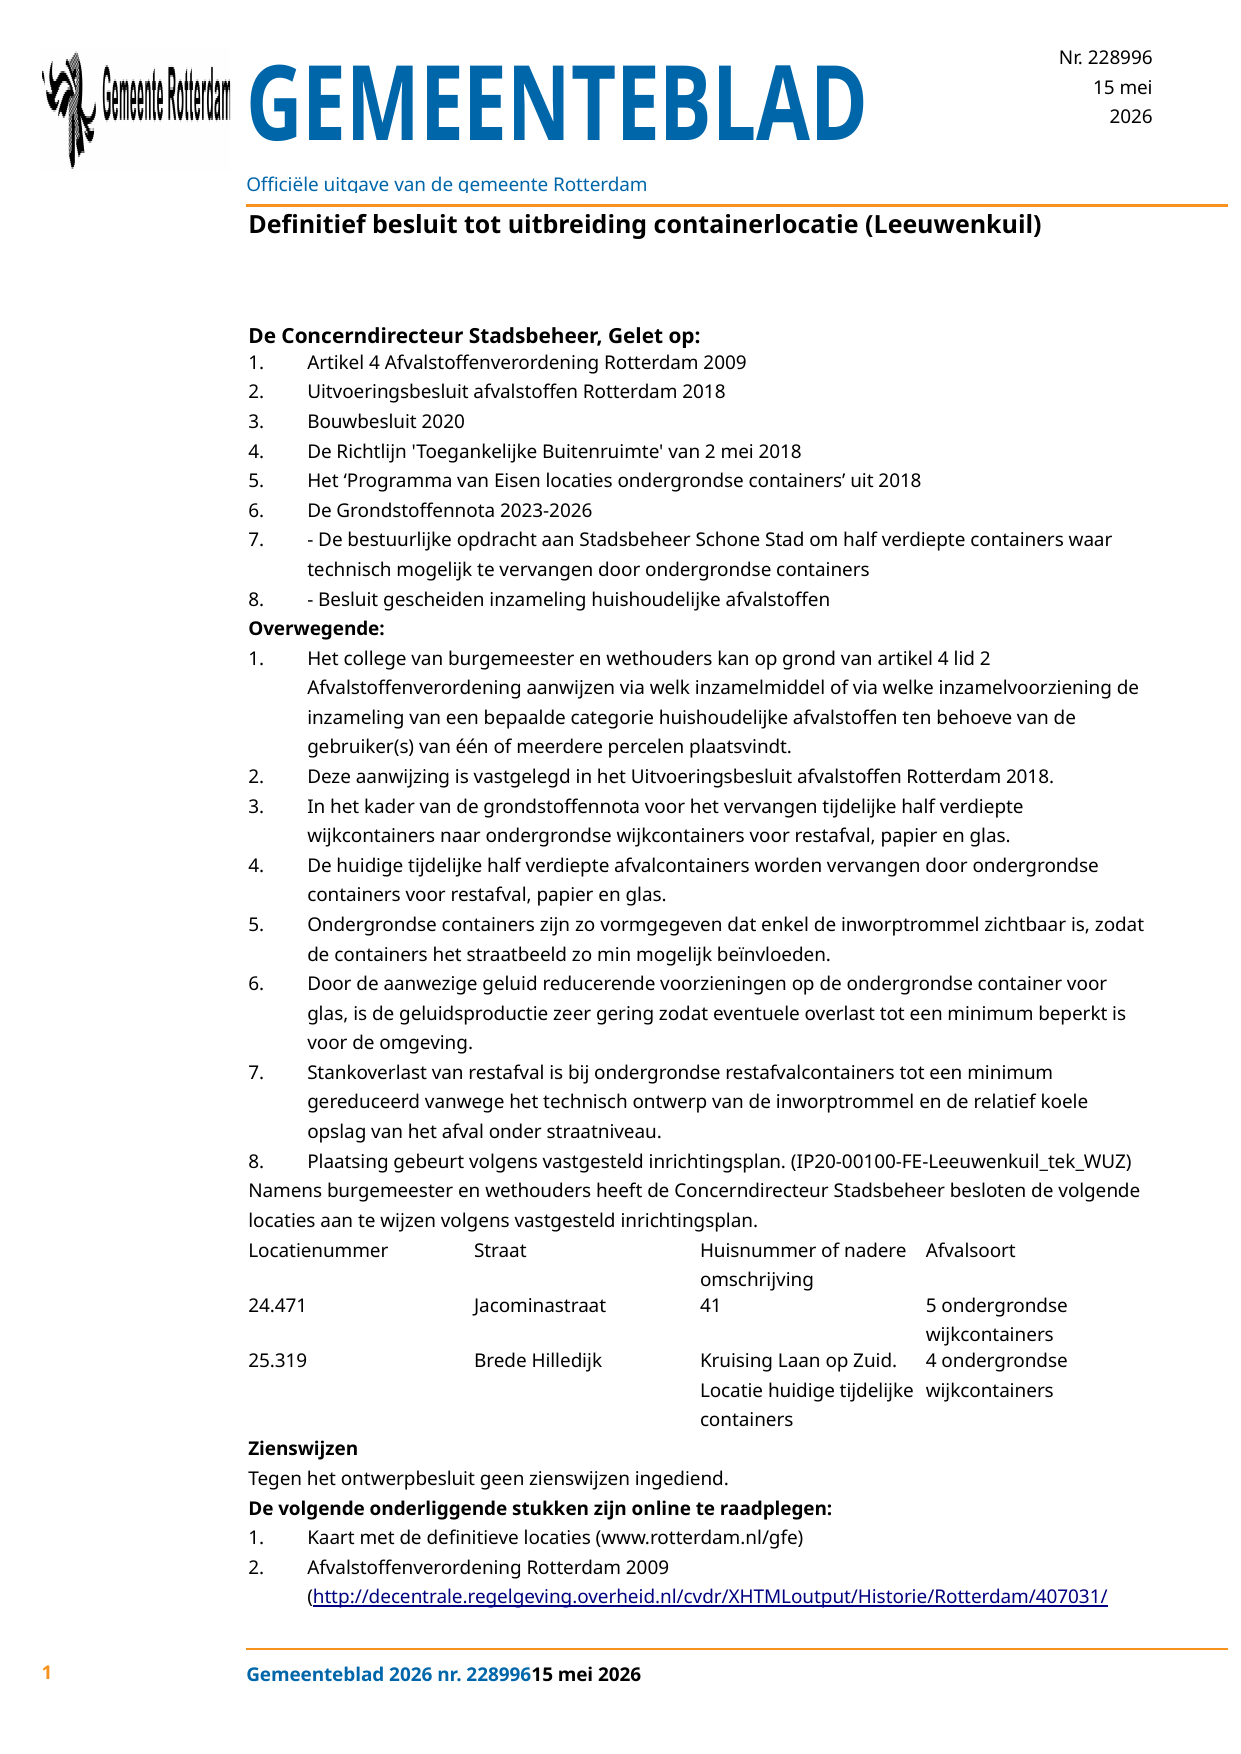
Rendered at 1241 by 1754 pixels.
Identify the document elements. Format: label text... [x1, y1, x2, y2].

text Overwegende: [248, 615, 1152, 641]
table_cell 41 [700, 1292, 926, 1347]
text De volgende onderliggende stukken zijn online te raadplegen: [248, 1495, 1152, 1520]
list - Besluit gescheiden inzameling huishoudelijke afvalstoffen [248, 586, 1152, 612]
list - De bestuurlijke opdracht aan Stadsbeheer Schone Stad om half verdiepte containers waar technisch mogelijk te vervangen door ondergrondse containers [248, 527, 1152, 582]
table_cell Kruising Laan op Zuid. Locatie huidige tijdelijke containers [700, 1348, 926, 1432]
list Artikel 4 Afvalstoffenverordening Rotterdam 2009 [248, 349, 1152, 375]
list Het ‘Programma van Eisen locaties ondergrondse containers’ uit 2018 [248, 467, 1152, 493]
text Namens burgemeester en wethouders heeft de Concerndirecteur Stadsbeheer besloten de volgende locaties aan te wijzen volgens vastgesteld inrichtingsplan. [248, 1177, 1152, 1233]
text Definitief besluit tot uitbreiding containerlocatie (Leeuwenkuil) [248, 207, 1152, 241]
table_cell 4 ondergrondse wijkcontainers [926, 1348, 1152, 1432]
list In het kader van de grondstoffennota voor het vervangen tijdelijke half verdiepte wijkcontainers naar ondergrondse wijkcontainers voor restafval, papier en glas. [248, 793, 1152, 848]
list Het college van burgemeester en wethouders kan op grond van artikel 4 lid 2 Afvalstoffenverordening aanwijzen via welk inzamelmiddel of via welke inzamelvoorziening de inzameling van een bepaalde categorie huishoudelijke afvalstoffen ten behoeve van de gebruiker(s) van één of meerdere percelen plaatsvindt. [248, 645, 1152, 759]
list De huidige tijdelijke half verdiepte afvalcontainers worden vervangen door ondergrondse containers voor restafval, papier en glas. [248, 852, 1152, 907]
list Door de aanwezige geluid reducerende voorzieningen op de ondergrondse container voor glas, is de geluidsproductie zeer gering zodat eventuele overlast tot een minimum beperkt is voor de omgeving. [248, 970, 1152, 1055]
table_cell Brede Hilledijk [474, 1348, 700, 1432]
table_cell 25.319 [248, 1348, 474, 1432]
list De Grondstoffennota 2023-2026 [248, 497, 1152, 523]
table_cell 24.471 [248, 1292, 474, 1347]
list Uitvoeringsbesluit afvalstoffen Rotterdam 2018 [248, 379, 1152, 404]
table_header Straat [474, 1237, 700, 1292]
picture [41, 47, 231, 172]
table_header Afvalsoort [926, 1237, 1152, 1292]
list De Richtlijn 'Toegankelijke Buitenruimte' van 2 mei 2018 [248, 438, 1152, 464]
text Zienswijzen [248, 1436, 1152, 1461]
list Stankoverlast van restafval is bij ondergrondse restafvalcontainers tot een minimum gereduceerd vanwege het technisch ontwerp van de inworptrommel en de relatief koele opslag van het afval onder straatniveau. [248, 1059, 1152, 1144]
list Plaatsing gebeurt volgens vastgesteld inrichtingsplan. (IP20-00100-FE-Leeuwenkuil_tek_WUZ) [248, 1148, 1152, 1174]
table_cell Jacominastraat [474, 1292, 700, 1347]
list Kaart met de definitieve locaties (www.rotterdam.nl/gfe) [248, 1524, 1152, 1550]
list Ondergrondse containers zijn zo vormgegeven dat enkel de inworptrommel zichtbaar is, zodat de containers het straatbeeld zo min mogelijk beïnvloeden. [248, 911, 1152, 967]
list Bouwbesluit 2020 [248, 408, 1152, 434]
text De Concerndirecteur Stadsbeheer, Gelet op: [248, 321, 1152, 349]
table_header Locatienummer [248, 1237, 474, 1292]
list Afvalstoffenverordening Rotterdam 2009 (http://decentrale.regelgeving.overheid.nl/cvdr/XHTMLoutput/Historie/Rotterdam/407031/ [248, 1554, 1152, 1609]
table_header Huisnummer of nadere omschrijving [700, 1237, 926, 1292]
list Deze aanwijzing is vastgelegd in het Uitvoeringsbesluit afvalstoffen Rotterdam 2018. [248, 763, 1152, 789]
text Tegen het ontwerpbesluit geen zienswijzen ingediend. [248, 1465, 1152, 1491]
table_cell 5 ondergrondse wijkcontainers [926, 1292, 1152, 1347]
